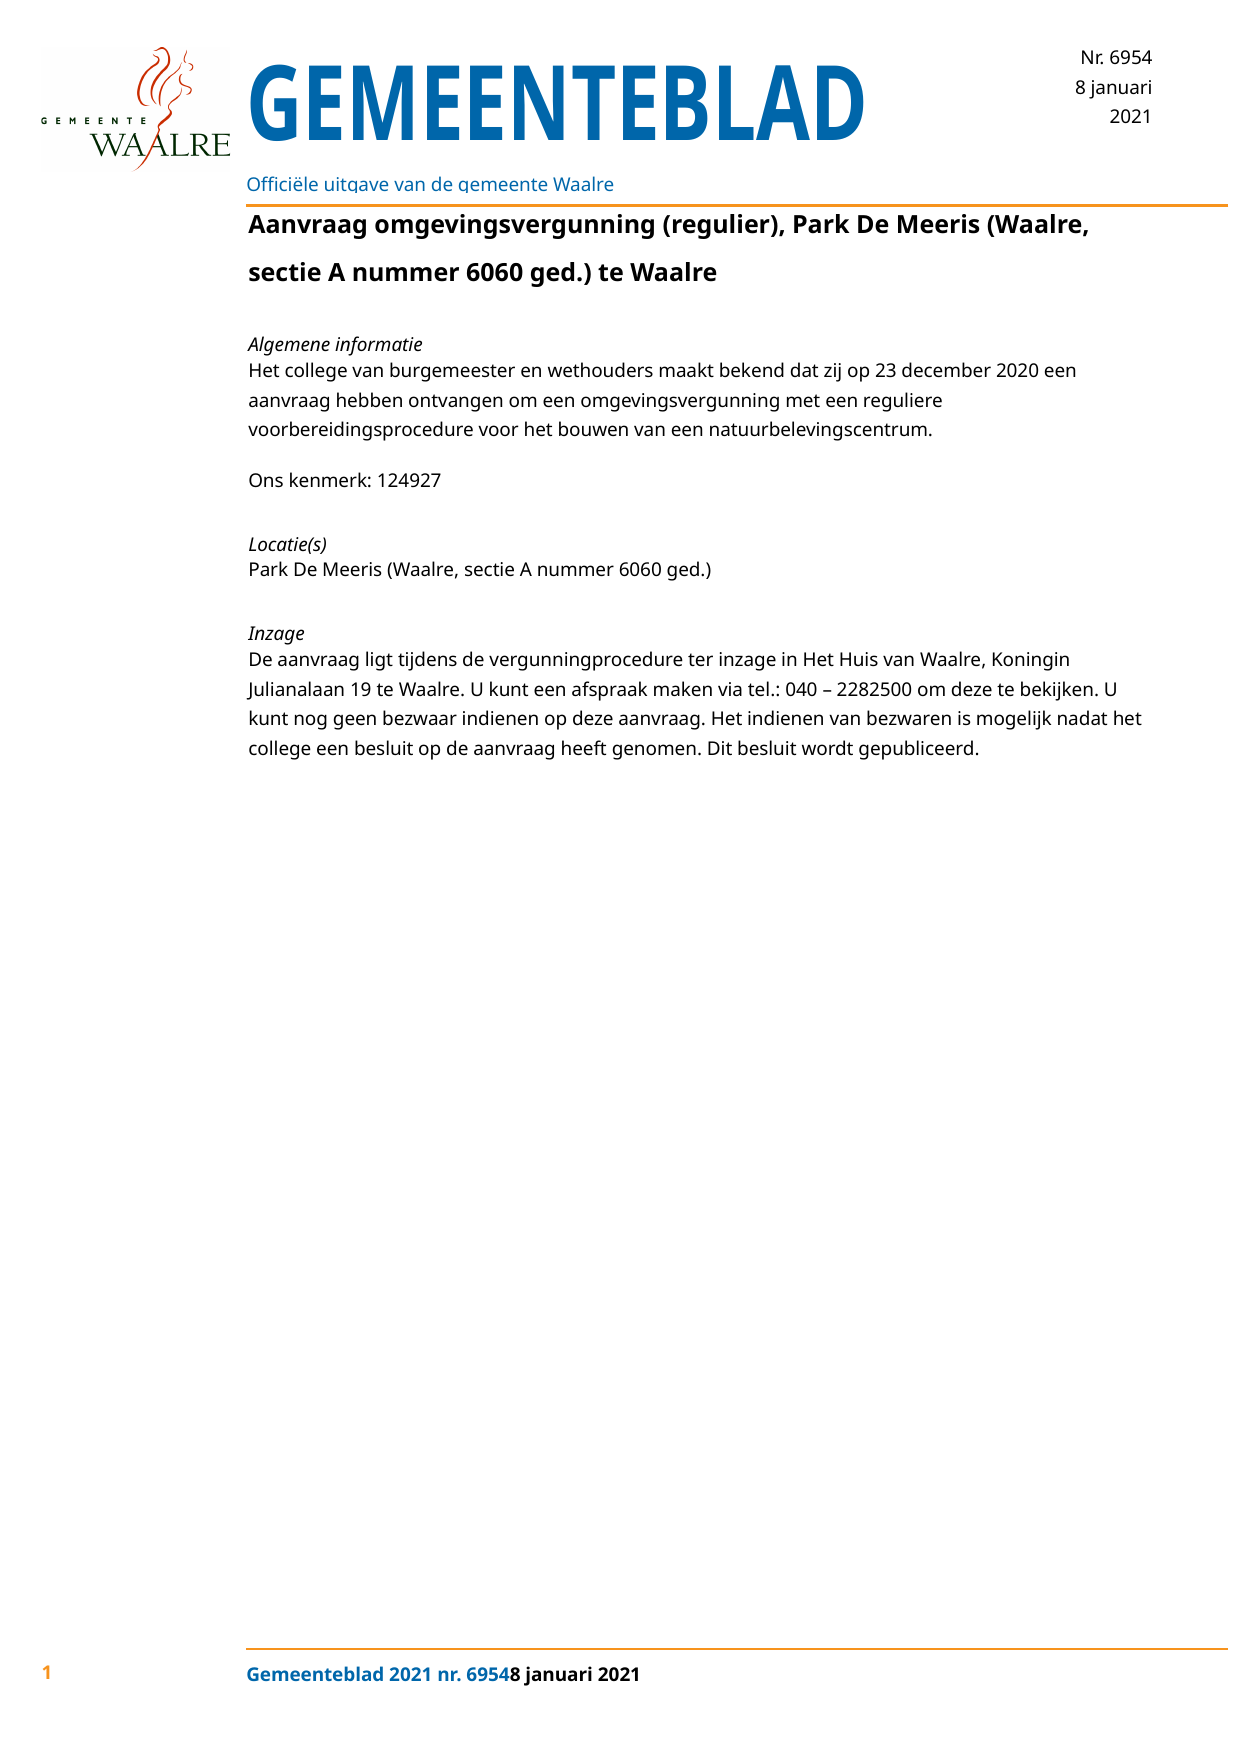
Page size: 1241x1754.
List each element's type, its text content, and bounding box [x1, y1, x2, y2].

text Ons kenmerk: 124927 [248, 467, 1152, 492]
text Het college van burgemeester en wethouders maakt bekend dat zij op 23 december 2020 een aanvraag hebben ontvangen om een omgevingsvergunning met een reguliere voorbereidingsprocedure voor het bouwen van een natuurbelevingscentrum. [248, 357, 1152, 442]
picture [41, 47, 231, 172]
text Locatie(s) [248, 531, 1152, 556]
text Park De Meeris (Waalre, sectie A nummer 6060 ged.) [248, 556, 1152, 582]
text Aanvraag omgevingsvergunning (regulier), Park De Meeris (Waalre, sectie A nummer 6060 ged.) te Waalre [248, 207, 1152, 288]
text Algemene informatie [248, 331, 1152, 357]
text Inzage [248, 620, 1152, 646]
text De aanvraag ligt tijdens de vergunningprocedure ter inzage in Het Huis van Waalre, Koningin Julianalaan 19 te Waalre. U kunt een afspraak maken via tel.: 040 – 2282500 om deze te bekijken. U kunt nog geen bezwaar indienen op deze aanvraag. Het indienen van bezwaren is mogelijk nadat het college een besluit op de aanvraag heeft genomen. Dit besluit wordt gepubliceerd. [248, 646, 1152, 761]
